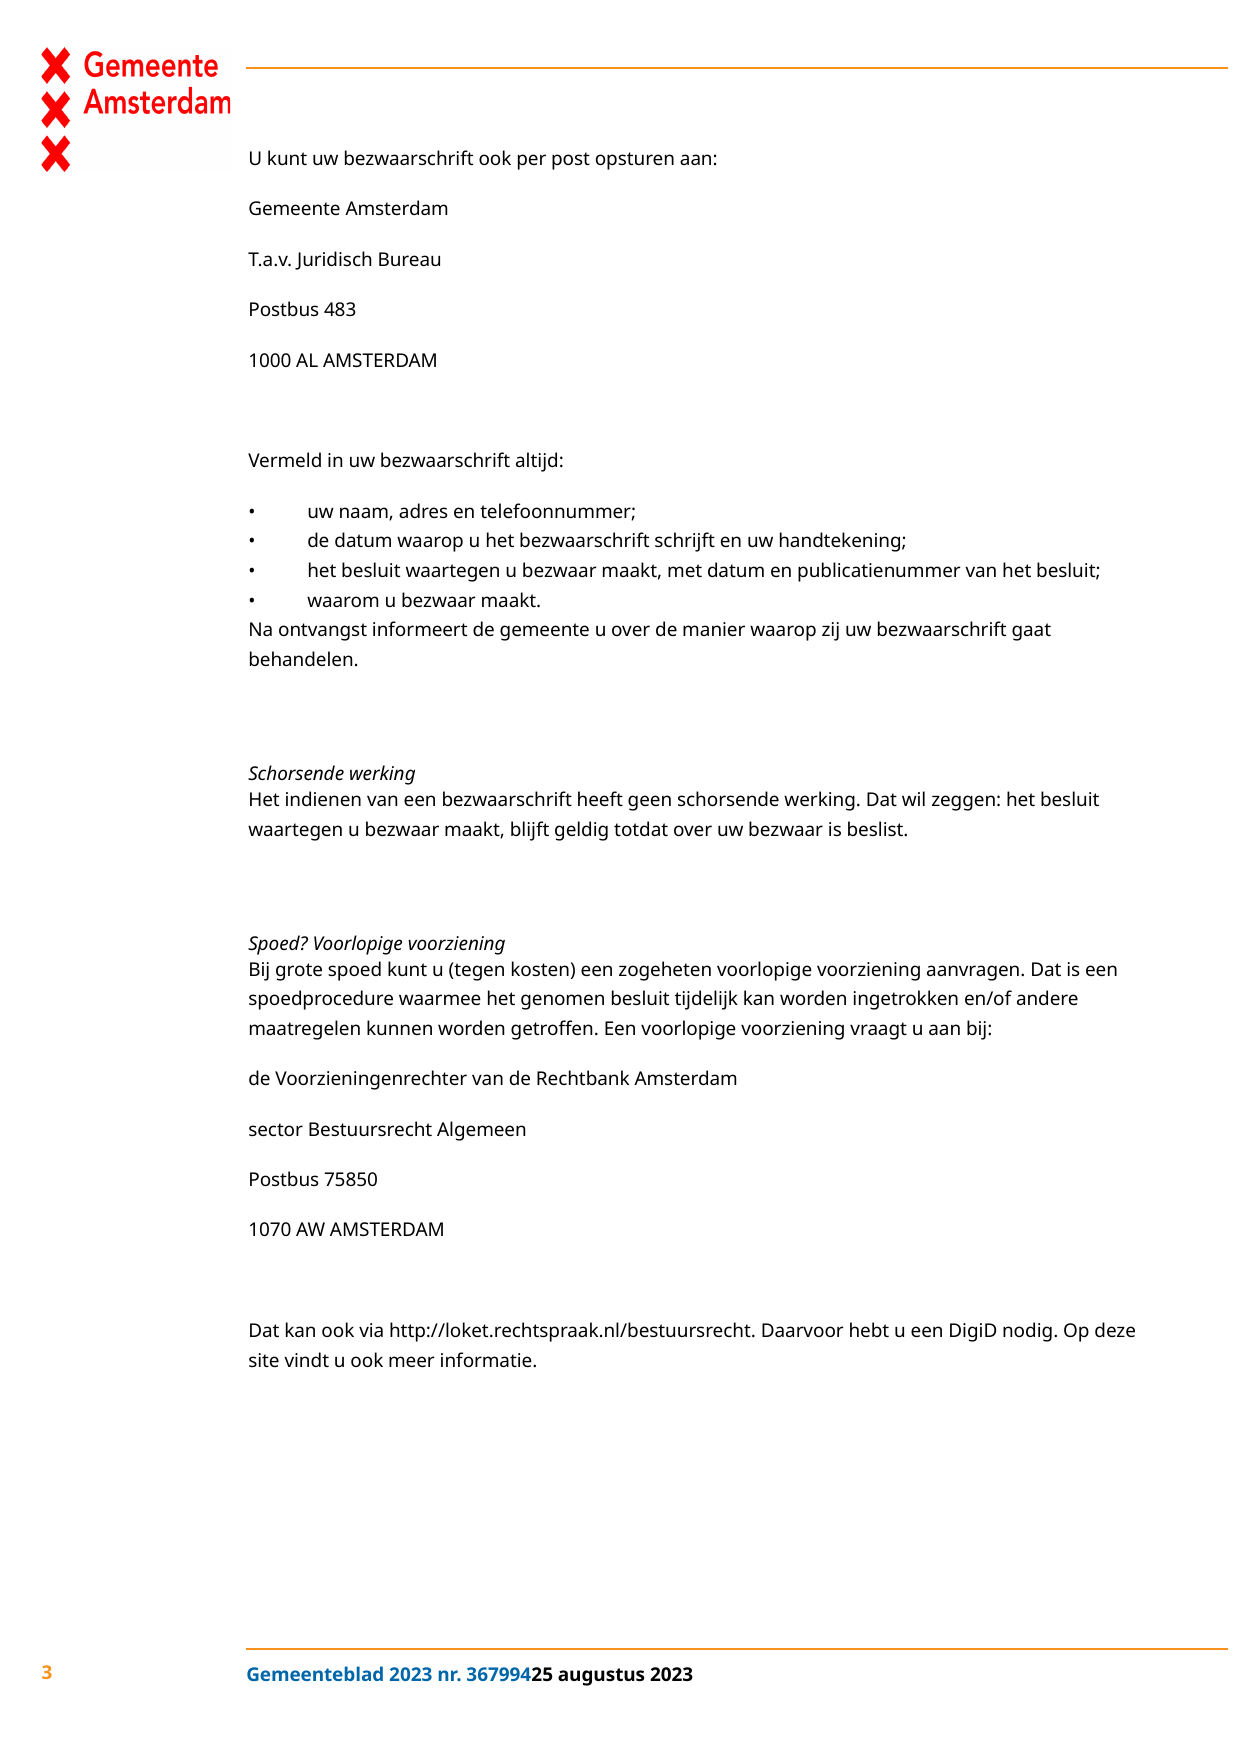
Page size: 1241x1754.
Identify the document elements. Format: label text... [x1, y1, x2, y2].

list uw naam, adres en telefoonnummer; [248, 498, 1152, 524]
text de Voorzieningenrechter van de Rechtbank Amsterdam [248, 1065, 1152, 1091]
text Het indienen van een bezwaarschrift heeft geen schorsende werking. Dat wil zeggen: het besluit waartegen u bezwaar maakt, blijft geldig totdat over uw bezwaar is beslist. [248, 786, 1152, 841]
list het besluit waartegen u bezwaar maakt, met datum en publicatienummer van het besluit; [248, 557, 1152, 583]
picture [41, 47, 231, 172]
text 1070 AW AMSTERDAM [248, 1217, 1152, 1242]
list waarom u bezwaar maakt. [248, 587, 1152, 613]
text Gemeente Amsterdam [248, 196, 1152, 221]
text Schorsende werking [248, 760, 1152, 786]
text Na ontvangst informeert de gemeente u over de manier waarop zij uw bezwaarschrift gaat behandelen. [248, 616, 1152, 672]
text T.a.v. Juridisch Bureau [248, 246, 1152, 272]
text U kunt uw bezwaarschrift ook per post opsturen aan: [248, 145, 1152, 171]
list de datum waarop u het bezwaarschrift schrijft en uw handtekening; [248, 528, 1152, 553]
text Bij grote spoed kunt u (tegen kosten) een zogeheten voorlopige voorziening aanvragen. Dat is een spoedprocedure waarmee het genomen besluit tijdelijk kan worden ingetrokken en/of andere maatregelen kunnen worden getroffen. Een voorlopige voorziening vraagt u aan bij: [248, 956, 1152, 1041]
text Postbus 75850 [248, 1166, 1152, 1192]
text 1000 AL AMSTERDAM [248, 347, 1152, 373]
text Spoed? Voorlopige voorziening [248, 930, 1152, 956]
text Vermeld in uw bezwaarschrift altijd: [248, 448, 1152, 473]
text sector Bestuursrecht Algemeen [248, 1116, 1152, 1142]
text Postbus 483 [248, 296, 1152, 322]
text Dat kan ook via http://loket.rechtspraak.nl/bestuursrecht. Daarvoor hebt u een DigiD nodig. Op deze site vindt u ook meer informatie. [248, 1317, 1152, 1373]
